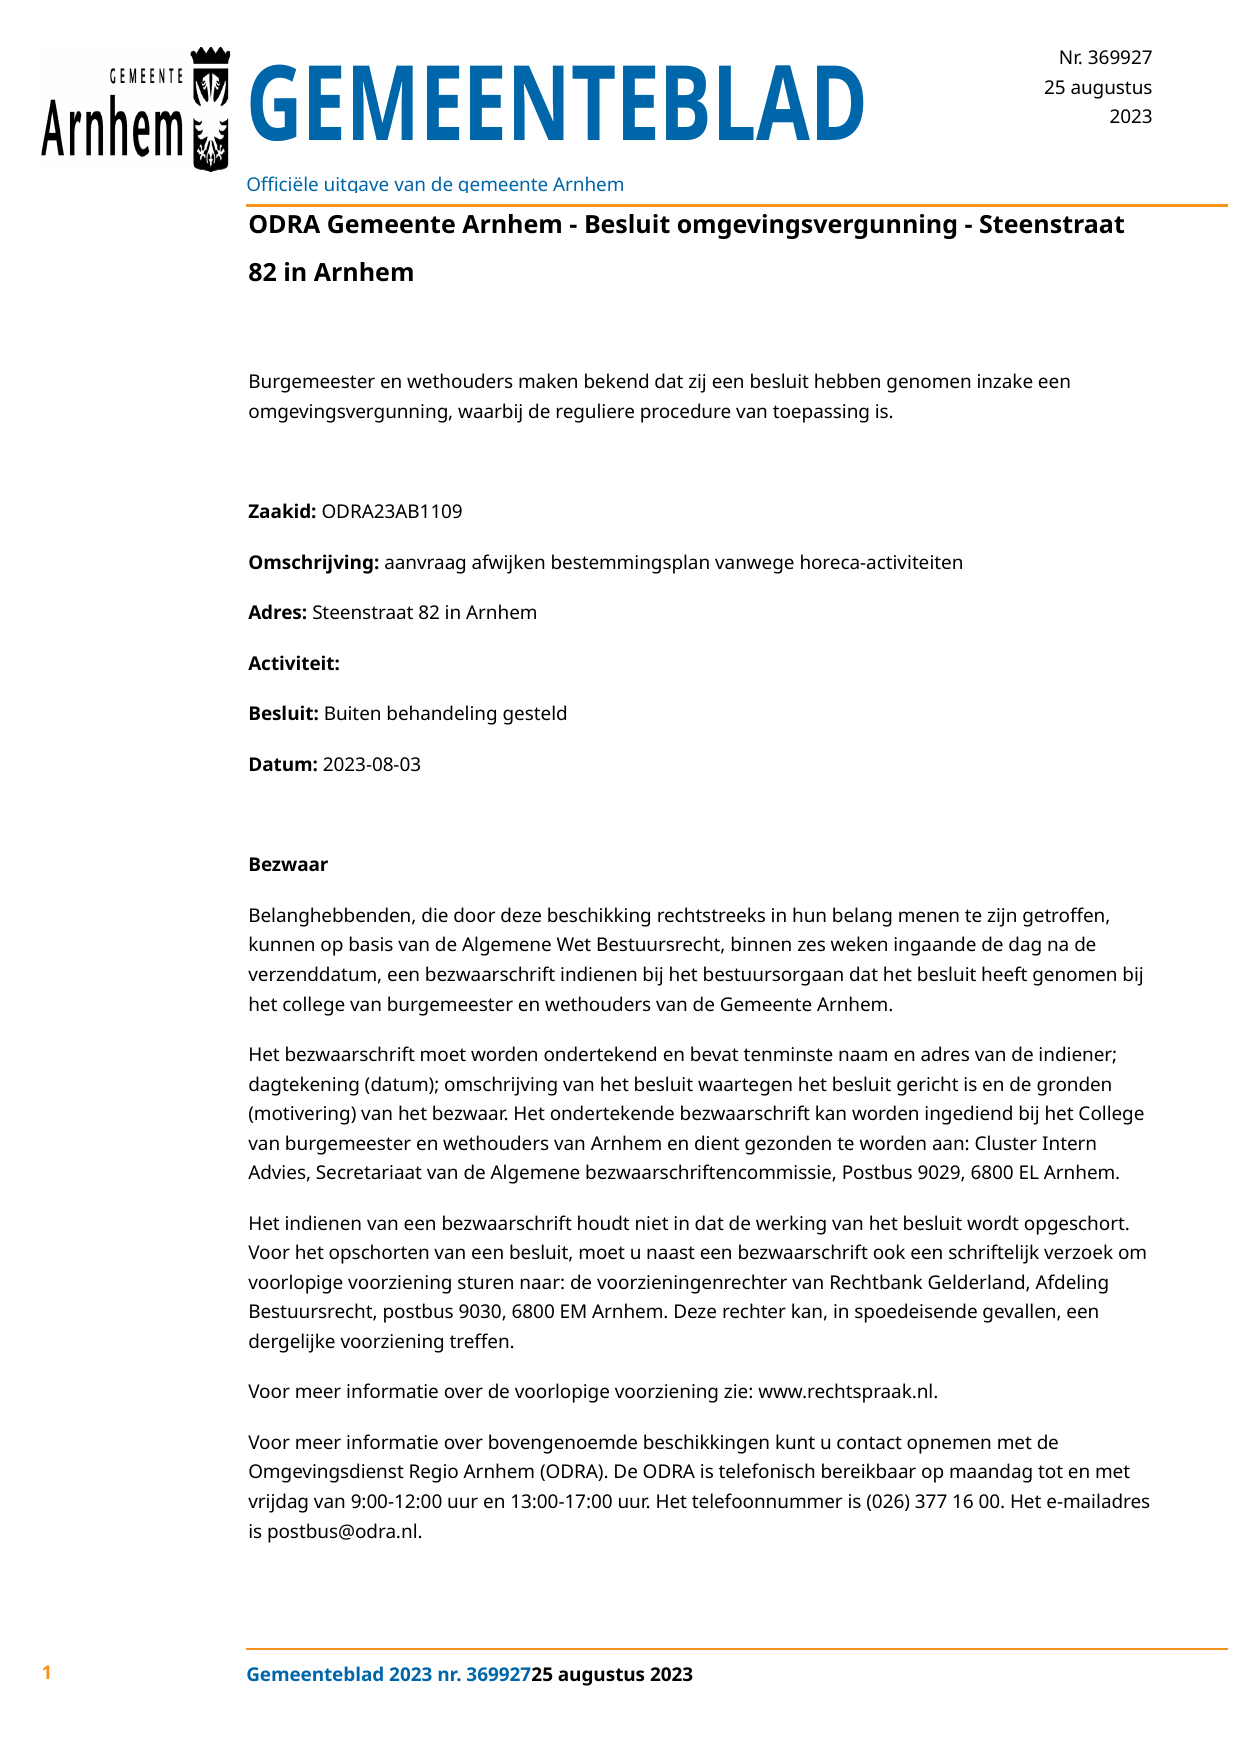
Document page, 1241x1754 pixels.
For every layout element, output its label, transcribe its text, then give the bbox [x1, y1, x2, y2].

text Besluit: Buiten behandeling gesteld [248, 700, 1152, 726]
text Datum: 2023-08-03 [248, 751, 1152, 777]
text Bezwaar [248, 852, 1152, 877]
text Belanghebbenden, die door deze beschikking rechtstreeks in hun belang menen te zijn getroffen, kunnen op basis van de Algemene Wet Bestuursrecht, binnen zes weken ingaande de dag na de verzenddatum, een bezwaarschrift indienen bij het bestuursorgaan dat het besluit heeft genomen bij het college van burgemeester en wethouders van de Gemeente Arnhem. [248, 902, 1152, 1017]
text Omschrijving: aanvraag afwijken bestemmingsplan vanwege horeca-activiteiten [248, 549, 1152, 575]
text ODRA Gemeente Arnhem - Besluit omgevingsvergunning - Steenstraat 82 in Arnhem [248, 207, 1152, 288]
text Burgemeester en wethouders maken bekend dat zij een besluit hebben genomen inzake een omgevingsvergunning, waarbij de reguliere procedure van toepassing is. [248, 368, 1152, 424]
picture [41, 47, 231, 172]
text Zaakid: ODRA23AB1109 [248, 499, 1152, 524]
text Het indienen van een bezwaarschrift houdt niet in dat de werking van het besluit wordt opgeschort. Voor het opschorten van een besluit, moet u naast een bezwaarschrift ook een schriftelijk verzoek om voorlopige voorziening sturen naar: de voorzieningenrechter van Rechtbank Gelderland, Afdeling Bestuursrecht, postbus 9030, 6800 EM Arnhem. Deze rechter kan, in spoedeisende gevallen, een dergelijke voorziening treffen. [248, 1210, 1152, 1354]
text Het bezwaarschrift moet worden ondertekend en bevat tenminste naam en adres van de indiener; dagtekening (datum); omschrijving van het besluit waartegen het besluit gericht is en de gronden (motivering) van het bezwaar. Het ondertekende bezwaarschrift kan worden ingediend bij het College van burgemeester en wethouders van Arnhem en dient gezonden te worden aan: Cluster Intern Advies, Secretariaat van de Algemene bezwaarschriftencommissie, Postbus 9029, 6800 EL Arnhem. [248, 1041, 1152, 1185]
text Activiteit: [248, 650, 1152, 676]
text Voor meer informatie over bovengenoemde beschikkingen kunt u contact opnemen met de Omgevingsdienst Regio Arnhem (ODRA). De ODRA is telefonisch bereikbaar op maandag tot en met vrijdag van 9:00-12:00 uur en 13:00-17:00 uur. Het telefoonnummer is (026) 377 16 00. Het e-mailadres is postbus@odra.nl. [248, 1429, 1152, 1544]
text Adres: Steenstraat 82 in Arnhem [248, 599, 1152, 625]
text Voor meer informatie over de voorlopige voorziening zie: www.rechtspraak.nl. [248, 1379, 1152, 1404]
